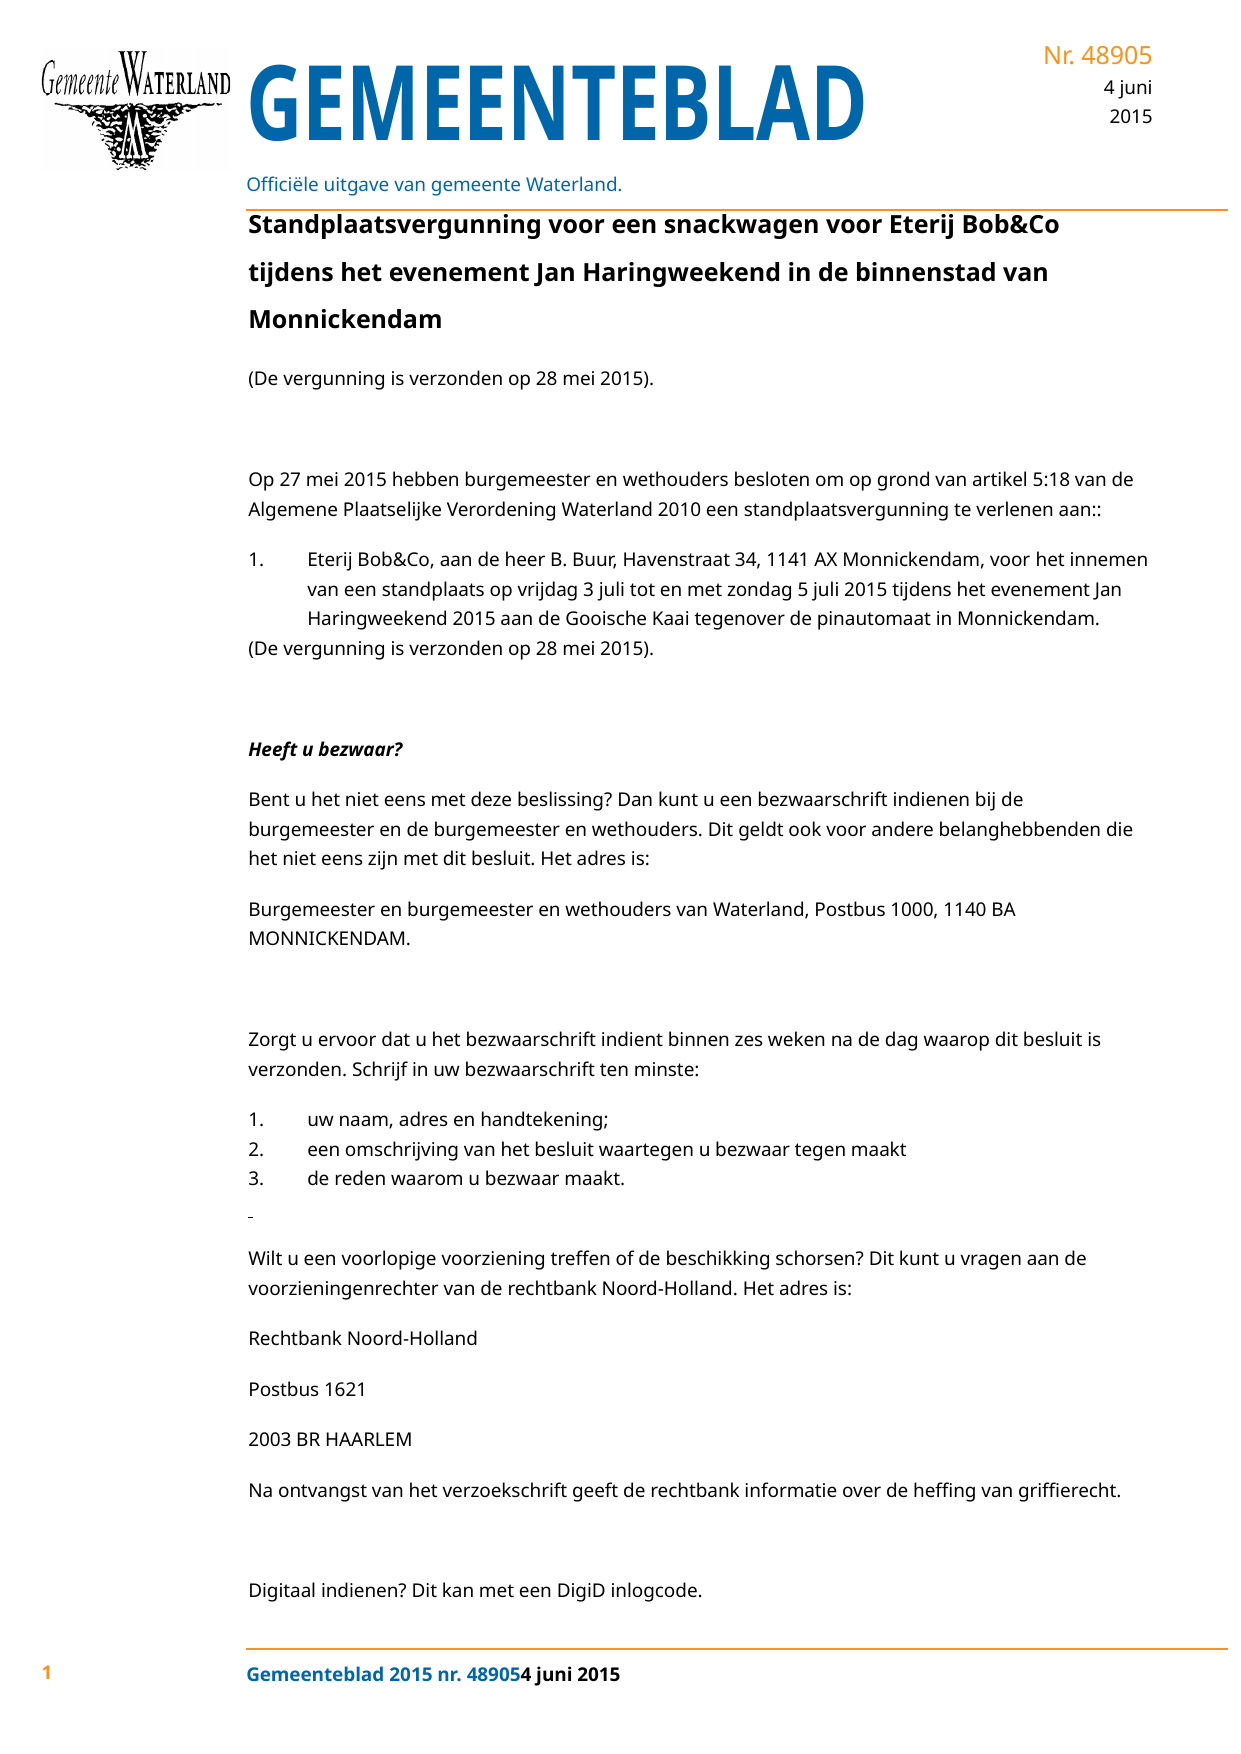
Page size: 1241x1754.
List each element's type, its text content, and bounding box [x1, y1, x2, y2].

text Zorgt u ervoor dat u het bezwaarschrift indient binnen zes weken na de dag waarop dit besluit is verzonden. Schrijf in uw bezwaarschrift ten minste: [248, 1026, 1152, 1082]
text Digitaal indienen? Dit kan met een DigiD inlogcode. [248, 1578, 1152, 1603]
text Wilt u een voorlopige voorziening treffen of de beschikking schorsen? Dit kunt u vragen aan de voorzieningenrechter van de rechtbank Noord-Holland. Het adres is: [248, 1246, 1152, 1301]
text (De vergunning is verzonden op 28 mei 2015). [248, 366, 1152, 391]
list een omschrijving van het besluit waartegen u bezwaar tegen maakt [248, 1136, 1152, 1162]
text Op 27 mei 2015 hebben burgemeester en wethouders besloten om op grond van artikel 5:18 van de Algemene Plaatselijke Verordening Waterland 2010 een standplaatsvergunning te verlenen aan:: [248, 466, 1152, 522]
text Bent u het niet eens met deze beslissing? Dan kunt u een bezwaarschrift indienen bij de burgemeester en de burgemeester en wethouders. Dit geldt ook voor andere belanghebbenden die het niet eens zijn met dit besluit. Het adres is: [248, 786, 1152, 871]
text Rechtbank Noord-Holland [248, 1326, 1152, 1351]
picture [41, 47, 231, 172]
text Heeft u bezwaar? [248, 736, 1152, 762]
list de reden waarom u bezwaar maakt. [248, 1166, 1152, 1191]
list uw naam, adres en handtekening; [248, 1106, 1152, 1132]
text Burgemeester en burgemeester en wethouders van Waterland, Postbus 1000, 1140 BA MONNICKENDAM. [248, 896, 1152, 951]
text Na ontvangst van het verzoekschrift geeft de rechtbank informatie over de heffing van griffierecht. [248, 1477, 1152, 1502]
text (De vergunning is verzonden op 28 mei 2015). [248, 635, 1152, 661]
text Postbus 1621 [248, 1376, 1152, 1402]
list Eterij Bob&Co, aan de heer B. Buur, Havenstraat 34, 1141 AX Monnickendam, voor het innemen van een standplaats op vrijdag 3 juli tot en met zondag 5 juli 2015 tijdens het evenement Jan Haringweekend 2015 aan de Gooische Kaai tegenover de pinautomaat in Monnickendam. [248, 546, 1152, 631]
text 2003 BR HAARLEM [248, 1426, 1152, 1452]
text Standplaatsvergunning voor een snackwagen voor Eterij Bob&Co tijdens het evenement Jan Haringweekend in de binnenstad van Monnickendam [248, 211, 1152, 336]
